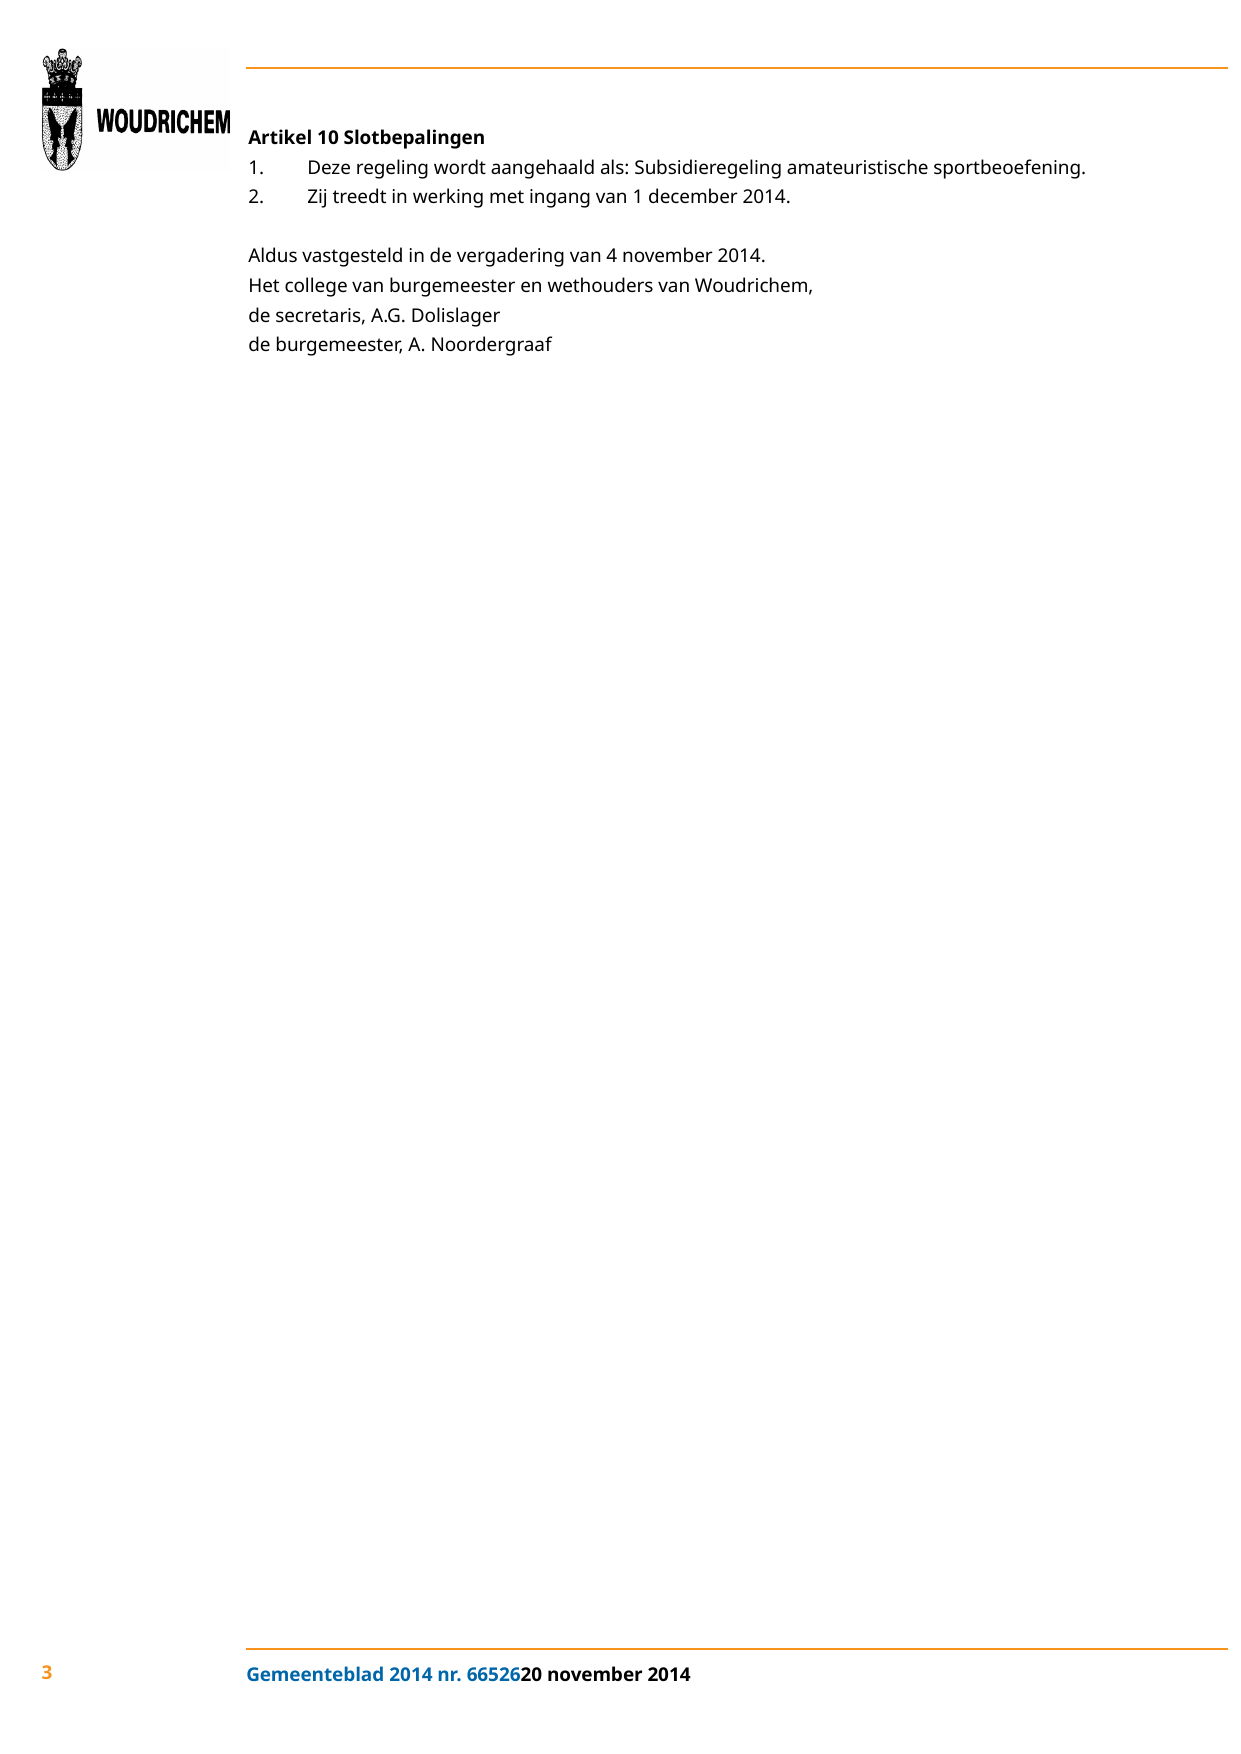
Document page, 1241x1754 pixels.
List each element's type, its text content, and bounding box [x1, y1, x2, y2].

text de burgemeester, A. Noordergraaf [248, 331, 1152, 357]
text Aldus vastgesteld in de vergadering van 4 november 2014. [248, 243, 1152, 268]
picture [41, 47, 231, 172]
list Zij treedt in werking met ingang van 1 december 2014. [248, 183, 1152, 209]
text de secretaris, A.G. Dolislager [248, 302, 1152, 328]
list Deze regeling wordt aangehaald als: Subsidieregeling amateuristische sportbeoefening. [248, 154, 1152, 180]
text Het college van burgemeester en wethouders van Woudrichem, [248, 272, 1152, 298]
text Artikel 10 Slotbepalingen [248, 124, 1152, 150]
